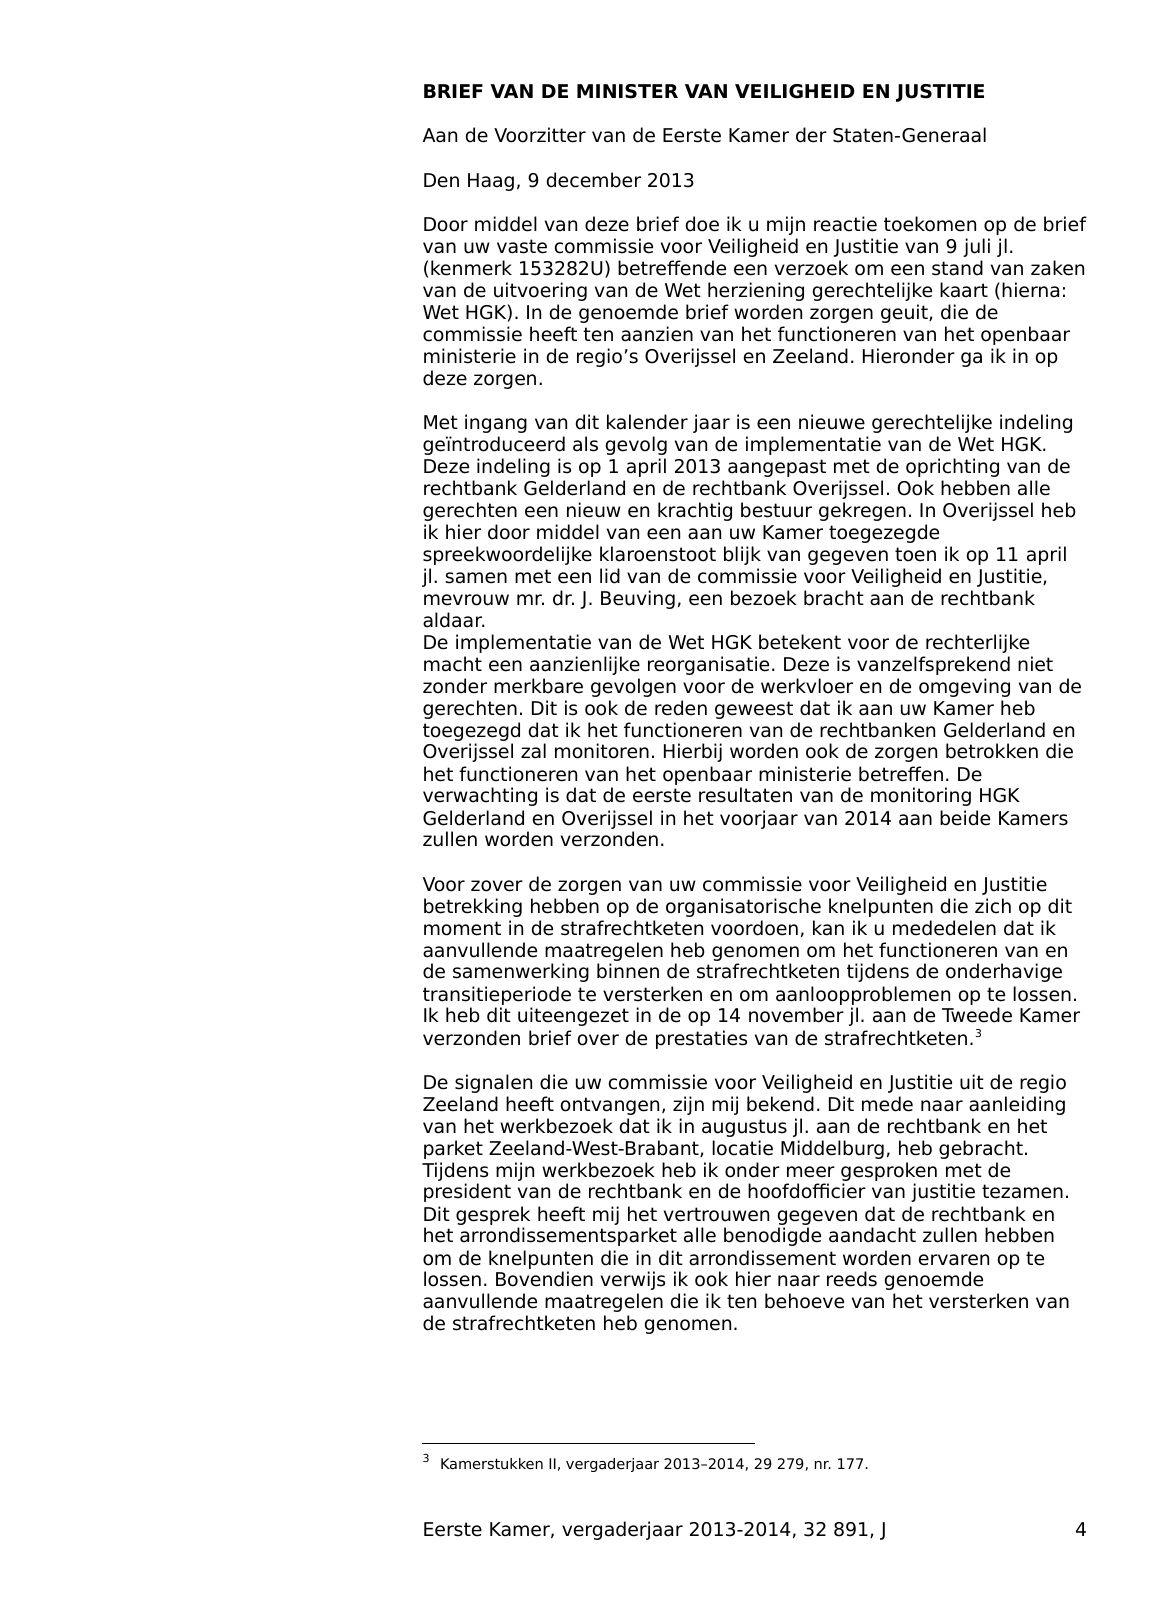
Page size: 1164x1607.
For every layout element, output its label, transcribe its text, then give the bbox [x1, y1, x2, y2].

text Kamerstukken II, vergaderjaar 2013–2014, 29 279, nr. 177. [422, 1452, 1087, 1474]
text Met ingang van dit kalender jaar is een nieuwe gerechtelijke indeling geïntroduceerd als gevolg van de implementatie van de Wet HGK. Deze indeling is op 1 april 2013 aangepast met de oprichting van de rechtbank Gelderland en de rechtbank Overijssel. Ook hebben alle gerechten een nieuw en krachtig bestuur gekregen. In Overijssel heb ik hier door middel van een aan uw Kamer toegezegde spreekwoordelijke klaroenstoot blijk van gegeven toen ik op 11 april jl. samen met een lid van de commissie voor Veiligheid en Justitie, mevrouw mr. dr. J. Beuving, een bezoek bracht aan de rechtbank aldaar. [422, 412, 1087, 632]
text Door middel van deze brief doe ik u mijn reactie toekomen op de brief van uw vaste commissie voor Veiligheid en Justitie van 9 juli jl. (kenmerk 153282U) betreffende een verzoek om een stand van zaken van de uitvoering van de Wet herziening gerechtelijke kaart (hierna: Wet HGK). In de genoemde brief worden zorgen geuit, die de commissie heeft ten aanzien van het functioneren van het openbaar ministerie in de regio’s Overijssel en Zeeland. Hieronder ga ik in op deze zorgen. [422, 214, 1087, 389]
text Den Haag, 9 december 2013 [422, 169, 1087, 192]
text De implementatie van de Wet HGK betekent voor de rechterlijke macht een aanzienlijke reorganisatie. Deze is vanzelfsprekend niet zonder merkbare gevolgen voor de werkvloer en de omgeving van de gerechten. Dit is ook de reden geweest dat ik aan uw Kamer heb toegezegd dat ik het functioneren van de rechtbanken Gelderland en Overijssel zal monitoren. Hierbij worden ook de zorgen betrokken die het functioneren van het openbaar ministerie betreffen. De verwachting is dat de eerste resultaten van de monitoring HGK Gelderland en Overijssel in het voorjaar van 2014 aan beide Kamers zullen worden verzonden. [422, 632, 1087, 851]
text Voor zover de zorgen van uw commissie voor Veiligheid en Justitie betrekking hebben op de organisatorische knelpunten die zich op dit moment in de strafrechtketen voordoen, kan ik u mededelen dat ik aanvullende maatregelen heb genomen om het functioneren van en de samenwerking binnen de strafrechtketen tijdens de onderhavige transitieperiode te versterken en om aanloopproblemen op te lossen. Ik heb dit uiteengezet in de op 14 november jl. aan de Tweede Kamer verzonden brief over de prestaties van de strafrechtketen. [422, 873, 1087, 1049]
text Aan de Voorzitter van de Eerste Kamer der Staten-Generaal [422, 125, 1087, 147]
text De signalen die uw commissie voor Veiligheid en Justitie uit de regio Zeeland heeft ontvangen, zijn mij bekend. Dit mede naar aanleiding van het werkbezoek dat ik in augustus jl. aan de rechtbank en het parket Zeeland-West-Brabant, locatie Middelburg, heb gebracht. Tijdens mijn werkbezoek heb ik onder meer gesproken met de president van de rechtbank en de hoofdofficier van justitie tezamen. Dit gesprek heeft mij het vertrouwen gegeven dat de rechtbank en het arrondissementsparket alle benodigde aandacht zullen hebben om de knelpunten die in dit arrondissement worden ervaren op te lossen. Bovendien verwijs ik ook hier naar reeds genoemde aanvullende maatregelen die ik ten behoeve van het versterken van de strafrechtketen heb genomen. [422, 1072, 1087, 1335]
subtitle BRIEF VAN DE MINISTER VAN VEILIGHEID EN JUSTITIE [422, 81, 1087, 103]
